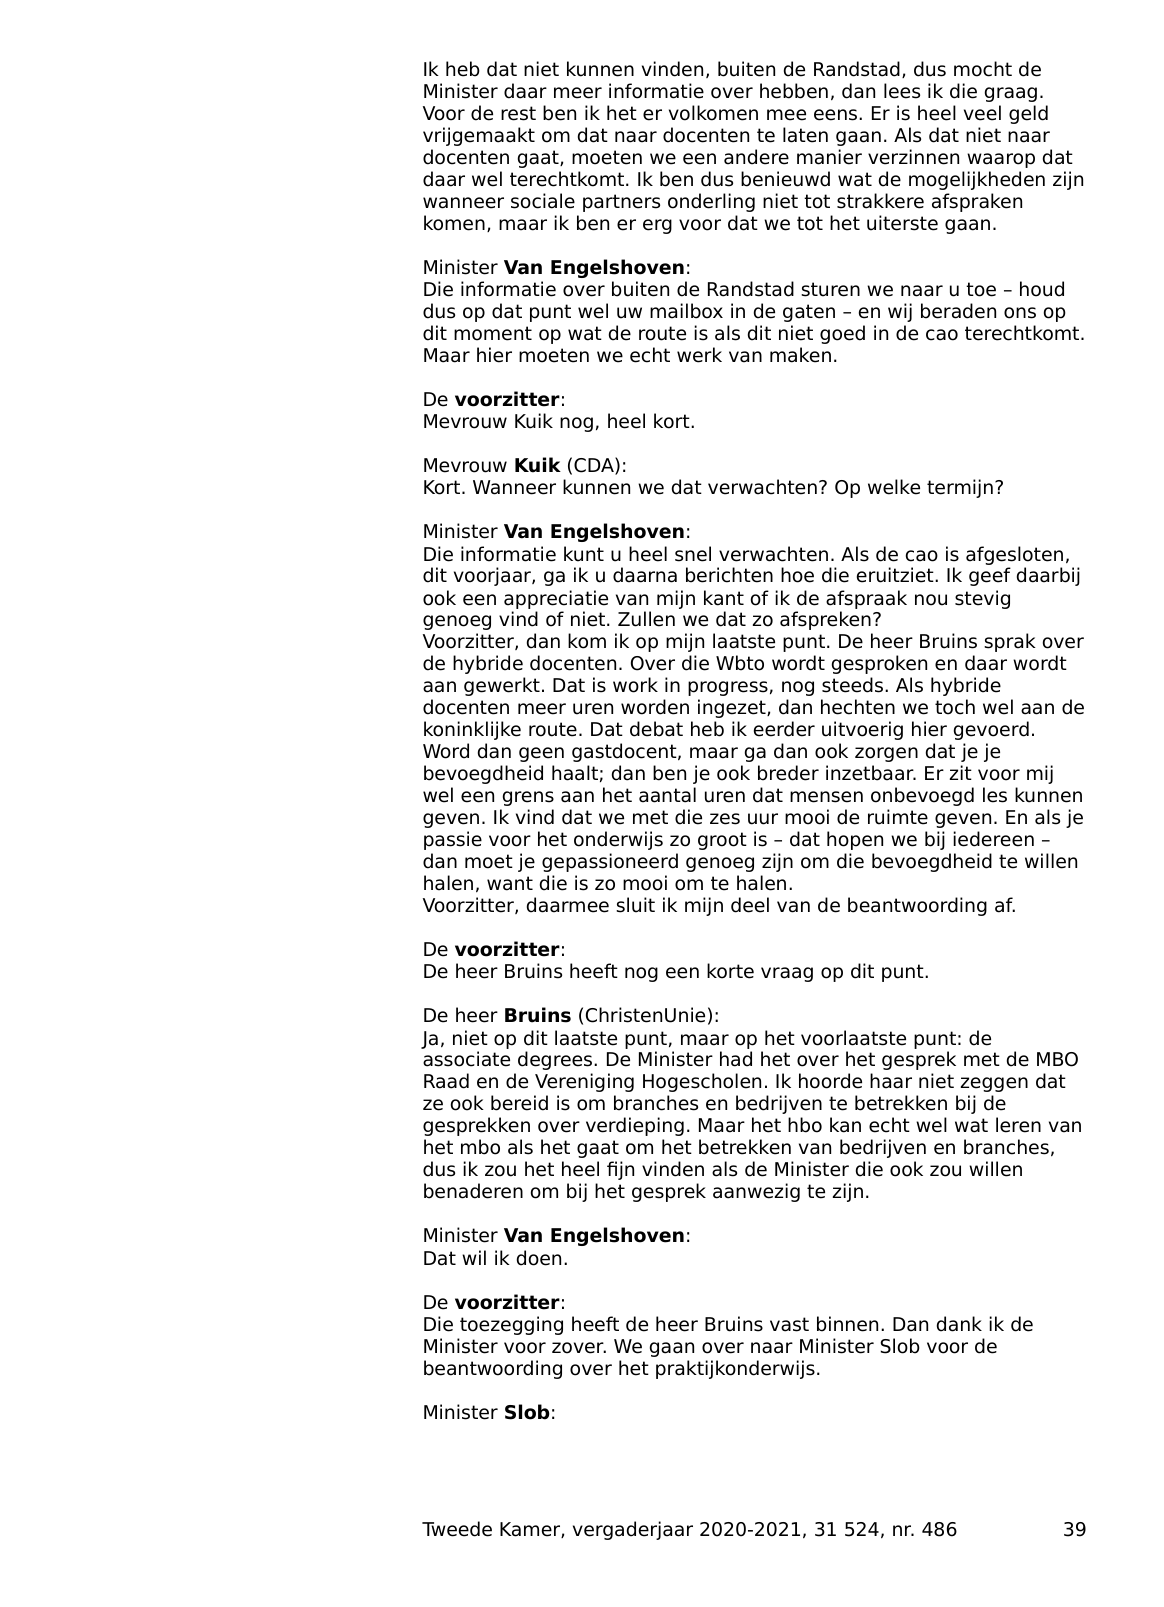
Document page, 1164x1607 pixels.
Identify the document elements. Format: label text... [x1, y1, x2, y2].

text Kort. Wanneer kunnen we dat verwachten? Op welke termijn? [422, 477, 1087, 499]
text Mevrouw Kuik (CDA): [422, 455, 1087, 477]
text Minister Van Engelshoven: [422, 521, 1087, 543]
text Ja, niet op dit laatste punt, maar op het voorlaatste punt: de associate degrees. De Minister had het over het gesprek met de MBO Raad en de Vereniging Hogescholen. Ik hoorde haar niet zeggen dat ze ook bereid is om branches en bedrijven te betrekken bij de gesprekken over verdieping. Maar het hbo kan echt wel wat leren van het mbo als het gaat om het betrekken van bedrijven en branches, dus ik zou het heel fijn vinden als de Minister die ook zou willen benaderen om bij het gesprek aanwezig te zijn. [422, 1027, 1087, 1203]
text Voorzitter, daarmee sluit ik mijn deel van de beantwoording af. [422, 895, 1087, 917]
text De voorzitter: [422, 389, 1087, 411]
text Dat wil ik doen. [422, 1247, 1087, 1269]
text De heer Bruins (ChristenUnie): [422, 1005, 1087, 1027]
text Minister Van Engelshoven: [422, 257, 1087, 279]
text Mevrouw Kuik nog, heel kort. [422, 411, 1087, 433]
text Die informatie over buiten de Randstad sturen we naar u toe – houd dus op dat punt wel uw mailbox in de gaten – en wij beraden ons op dit moment op wat de route is als dit niet goed in de cao terechtkomt. Maar hier moeten we echt werk van maken. [422, 279, 1087, 367]
text Die toezegging heeft de heer Bruins vast binnen. Dan dank ik de Minister voor zover. We gaan over naar Minister Slob voor de beantwoording over het praktijkonderwijs. [422, 1313, 1087, 1379]
text Voorzitter, dan kom ik op mijn laatste punt. De heer Bruins sprak over de hybride docenten. Over die Wbto wordt gesproken en daar wordt aan gewerkt. Dat is work in progress, nog steeds. Als hybride docenten meer uren worden ingezet, dan hechten we toch wel aan de koninklijke route. Dat debat heb ik eerder uitvoerig hier gevoerd. Word dan geen gastdocent, maar ga dan ook zorgen dat je je bevoegdheid haalt; dan ben je ook breder inzetbaar. Er zit voor mij wel een grens aan het aantal uren dat mensen onbevoegd les kunnen geven. Ik vind dat we met die zes uur mooi de ruimte geven. En als je passie voor het onderwijs zo groot is – dat hopen we bij iedereen – dan moet je gepassioneerd genoeg zijn om die bevoegdheid te willen halen, want die is zo mooi om te halen. [422, 631, 1087, 895]
text De heer Bruins heeft nog een korte vraag op dit punt. [422, 961, 1087, 983]
text Ik heb dat niet kunnen vinden, buiten de Randstad, dus mocht de Minister daar meer informatie over hebben, dan lees ik die graag. Voor de rest ben ik het er volkomen mee eens. Er is heel veel geld vrijgemaakt om dat naar docenten te laten gaan. Als dat niet naar docenten gaat, moeten we een andere manier verzinnen waarop dat daar wel terechtkomt. Ik ben dus benieuwd wat de mogelijkheden zijn wanneer sociale partners onderling niet tot strakkere afspraken komen, maar ik ben er erg voor dat we tot het uiterste gaan. [422, 59, 1087, 235]
text Minister Slob: [422, 1402, 1087, 1424]
text Minister Van Engelshoven: [422, 1225, 1087, 1247]
text De voorzitter: [422, 1292, 1087, 1313]
text Die informatie kunt u heel snel verwachten. Als de cao is afgesloten, dit voorjaar, ga ik u daarna berichten hoe die eruitziet. Ik geef daarbij ook een appreciatie van mijn kant of ik de afspraak nou stevig genoeg vind of niet. Zullen we dat zo afspreken? [422, 543, 1087, 631]
text De voorzitter: [422, 939, 1087, 961]
